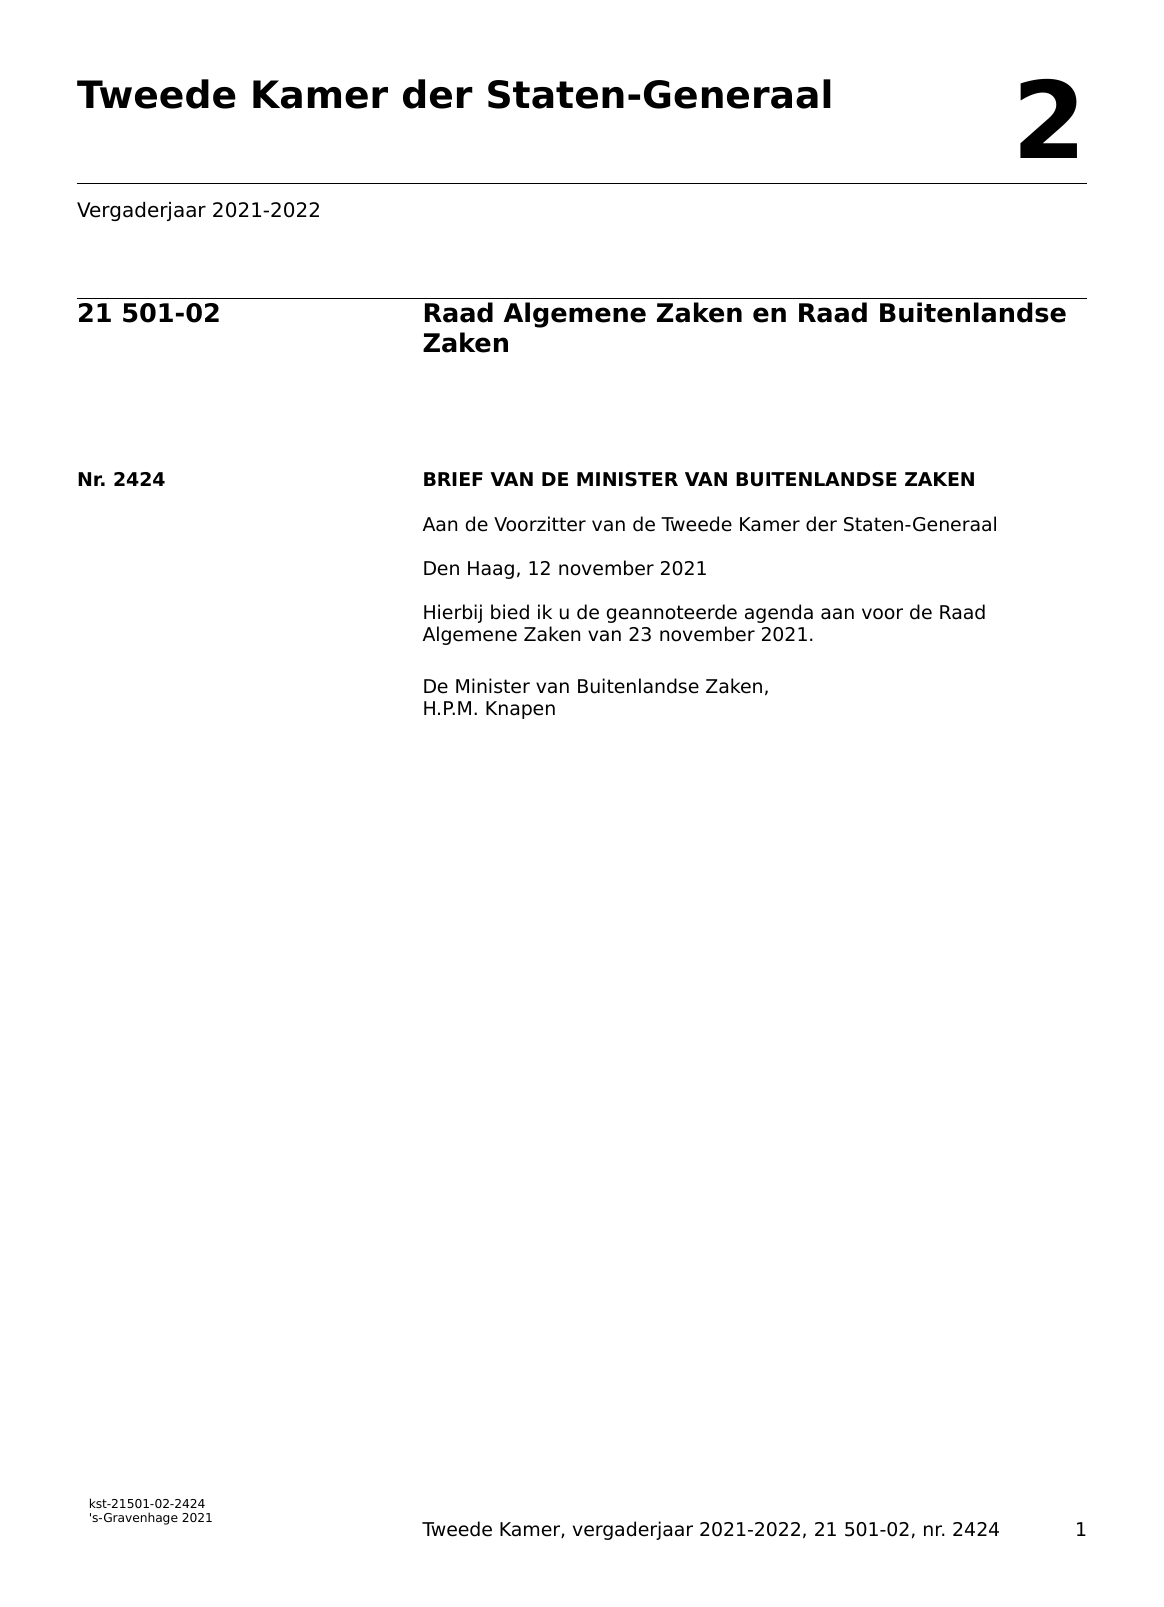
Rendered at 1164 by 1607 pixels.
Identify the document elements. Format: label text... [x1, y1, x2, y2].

table_header 2 [886, 59, 1087, 183]
text 's-Gravenhage 2021 [88, 1511, 323, 1525]
table_cell Vergaderjaar 2021-2022 [77, 184, 1087, 298]
subtitle Nr. 2424 BRIEF VAN DE MINISTER VAN BUITENLANDSE ZAKEN [77, 469, 1087, 491]
table_header Tweede Kamer der Staten-Generaal [77, 59, 886, 183]
text Hierbij bied ik u de geannoteerde agenda aan voor de Raad Algemene Zaken van 23 november 2021. [422, 602, 1087, 646]
text kst-21501-02-2424 [88, 1497, 323, 1511]
text De Minister van Buitenlandse Zaken, H.P.M. Knapen [422, 676, 1087, 720]
text Aan de Voorzitter van de Tweede Kamer der Staten-Generaal [422, 513, 1087, 536]
text Den Haag, 12 november 2021 [422, 558, 1087, 580]
subtitle 21 501-02 Raad Algemene Zaken en Raad Buitenlandse Zaken [77, 299, 1087, 358]
